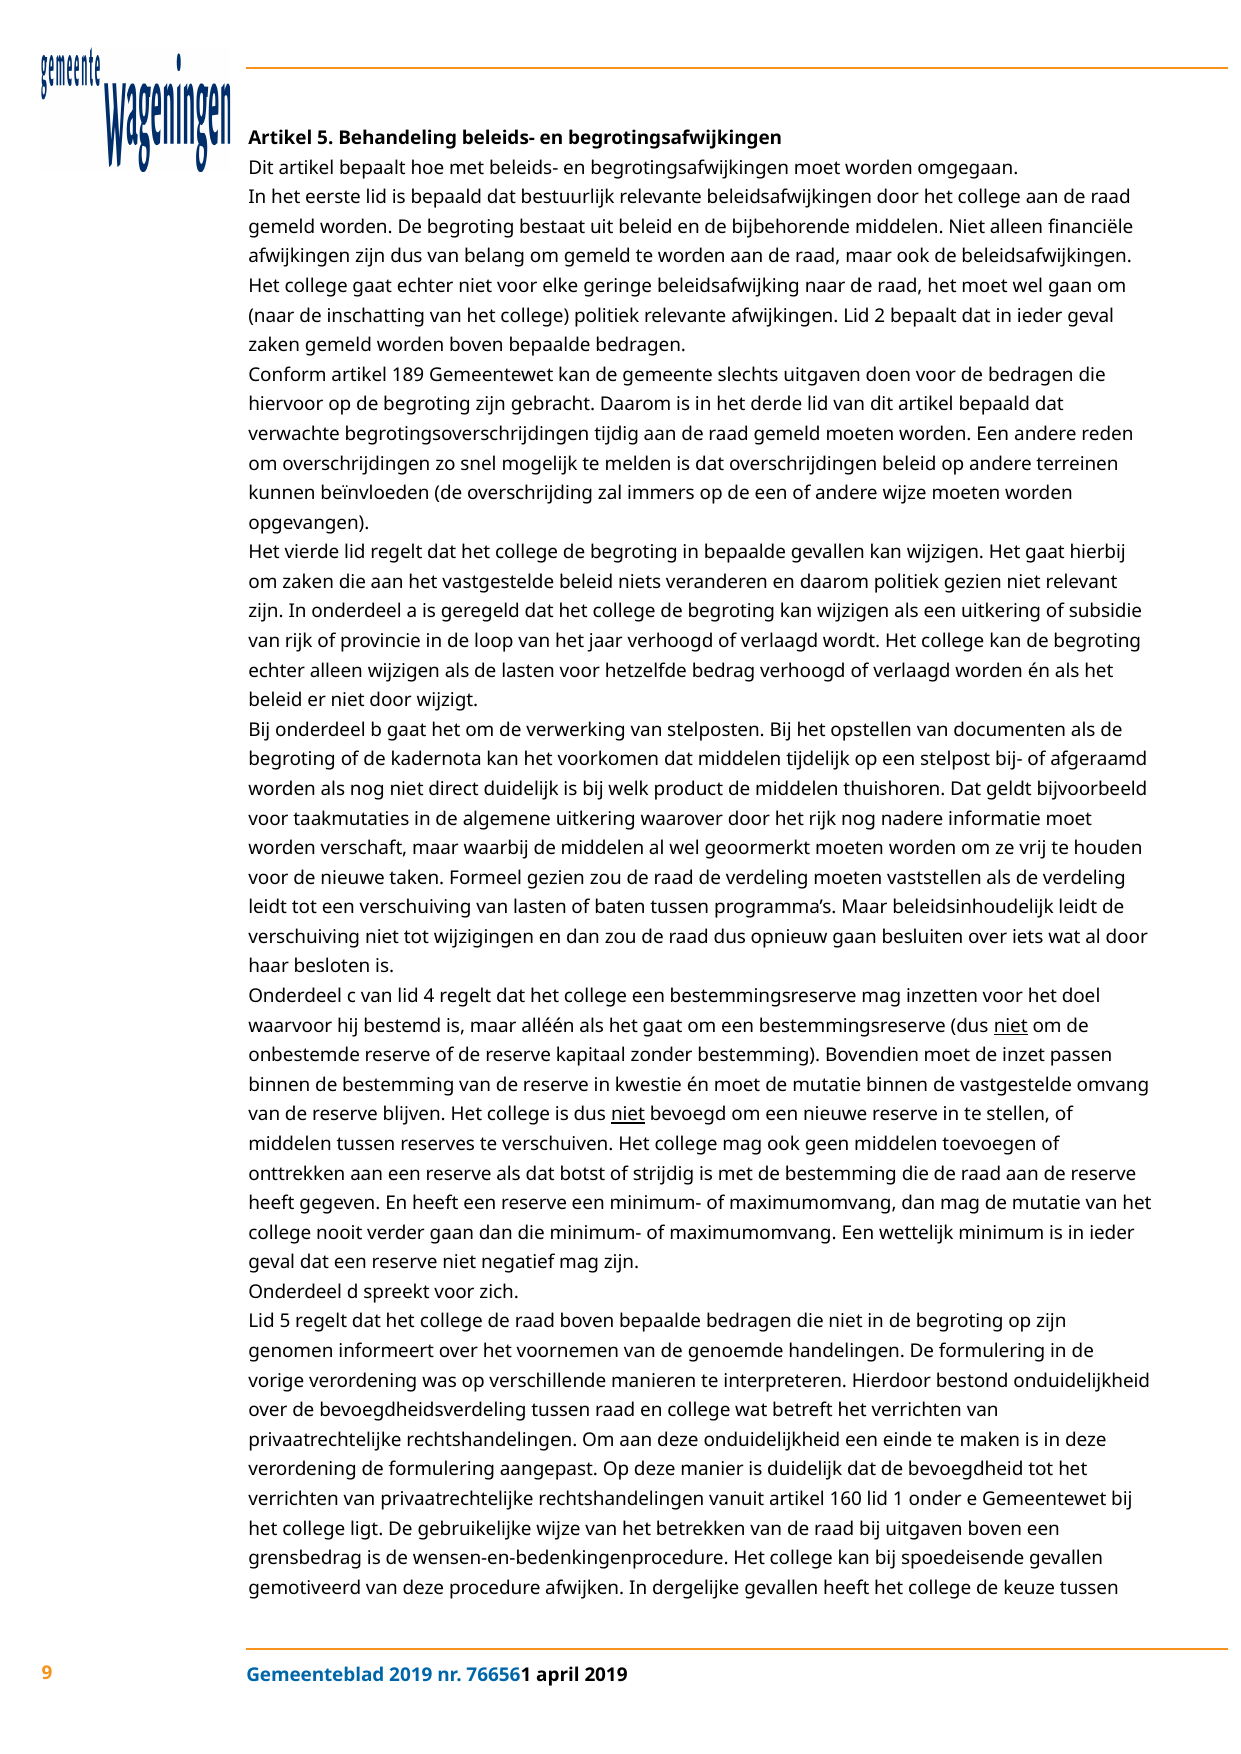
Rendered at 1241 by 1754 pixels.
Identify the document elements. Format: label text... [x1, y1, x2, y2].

text Artikel 5. Behandeling beleids- en begrotingsafwijkingen [248, 124, 1152, 150]
text Het vierde lid regelt dat het college de begroting in bepaalde gevallen kan wijzigen. Het gaat hierbij om zaken die aan het vastgestelde beleid niets veranderen en daarom politiek gezien niet relevant zijn. In onderdeel a is geregeld dat het college de begroting kan wijzigen als een uitkering of subsidie van rijk of provincie in de loop van het jaar verhoogd of verlaagd wordt. Het college kan de begroting echter alleen wijzigen als de lasten voor hetzelfde bedrag verhoogd of verlaagd worden én als het beleid er niet door wijzigt. [248, 538, 1152, 712]
text Onderdeel d spreekt voor zich. [248, 1278, 1152, 1304]
text In het eerste lid is bepaald dat bestuurlijk relevante beleidsafwijkingen door het college aan de raad gemeld worden. De begroting bestaat uit beleid en de bijbehorende middelen. Niet alleen financiële afwijkingen zijn dus van belang om gemeld te worden aan de raad, maar ook de beleidsafwijkingen. Het college gaat echter niet voor elke geringe beleidsafwijking naar de raad, het moet wel gaan om (naar de inschatting van het college) politiek relevante afwijkingen. Lid 2 bepaalt dat in ieder geval zaken gemeld worden boven bepaalde bedragen. [248, 183, 1152, 357]
text Dit artikel bepaalt hoe met beleids- en begrotingsafwijkingen moet worden omgegaan. [248, 154, 1152, 180]
text Bij onderdeel b gaat het om de verwerking van stelposten. Bij het opstellen van documenten als de begroting of de kadernota kan het voorkomen dat middelen tijdelijk op een stelpost bij- of afgeraamd worden als nog niet direct duidelijk is bij welk product de middelen thuishoren. Dat geldt bijvoorbeeld voor taakmutaties in de algemene uitkering waarover door het rijk nog nadere informatie moet worden verschaft, maar waarbij de middelen al wel geoormerkt moeten worden om ze vrij te houden voor de nieuwe taken. Formeel gezien zou de raad de verdeling moeten vaststellen als de verdeling leidt tot een verschuiving van lasten of baten tussen programma’s. Maar beleidsinhoudelijk leidt de verschuiving niet tot wijzigingen en dan zou de raad dus opnieuw gaan besluiten over iets wat al door haar besloten is. [248, 716, 1152, 978]
text Lid 5 regelt dat het college de raad boven bepaalde bedragen die niet in de begroting op zijn genomen informeert over het voornemen van de genoemde handelingen. De formulering in de vorige verordening was op verschillende manieren te interpreteren. Hierdoor bestond onduidelijkheid over de bevoegdheidsverdeling tussen raad en college wat betreft het verrichten van privaatrechtelijke rechtshandelingen. Om aan deze onduidelijkheid een einde te maken is in deze verordening de formulering aangepast. Op deze manier is duidelijk dat de bevoegdheid tot het verrichten van privaatrechtelijke rechtshandelingen vanuit artikel 160 lid 1 onder e Gemeentewet bij het college ligt. De gebruikelijke wijze van het betrekken van de raad bij uitgaven boven een grensbedrag is de wensen-en-bedenkingenprocedure. Het college kan bij spoedeisende gevallen gemotiveerd van deze procedure afwijken. In dergelijke gevallen heeft het college de keuze tussen [248, 1308, 1152, 1600]
text Onderdeel c van lid 4 regelt dat het college een bestemmingsreserve mag inzetten voor het doel waarvoor hij bestemd is, maar alléén als het gaat om een bestemmingsreserve (dus niet om de onbestemde reserve of de reserve kapitaal zonder bestemming). Bovendien moet de inzet passen binnen de bestemming van de reserve in kwestie én moet de mutatie binnen de vastgestelde omvang van de reserve blijven. Het college is dus niet bevoegd om een nieuwe reserve in te stellen, of middelen tussen reserves te verschuiven. Het college mag ook geen middelen toevoegen of onttrekken aan een reserve als dat botst of strijdig is met de bestemming die de raad aan de reserve heeft gegeven. En heeft een reserve een minimum- of maximumomvang, dan mag de mutatie van het college nooit verder gaan dan die minimum- of maximumomvang. Een wettelijk minimum is in ieder geval dat een reserve niet negatief mag zijn. [248, 982, 1152, 1274]
text Conform artikel 189 Gemeentewet kan de gemeente slechts uitgaven doen voor de bedragen die hiervoor op de begroting zijn gebracht. Daarom is in het derde lid van dit artikel bepaald dat verwachte begrotingsoverschrijdingen tijdig aan de raad gemeld moeten worden. Een andere reden om overschrijdingen zo snel mogelijk te melden is dat overschrijdingen beleid op andere terreinen kunnen beïnvloeden (de overschrijding zal immers op de een of andere wijze moeten worden opgevangen). [248, 361, 1152, 535]
picture [41, 47, 231, 172]
